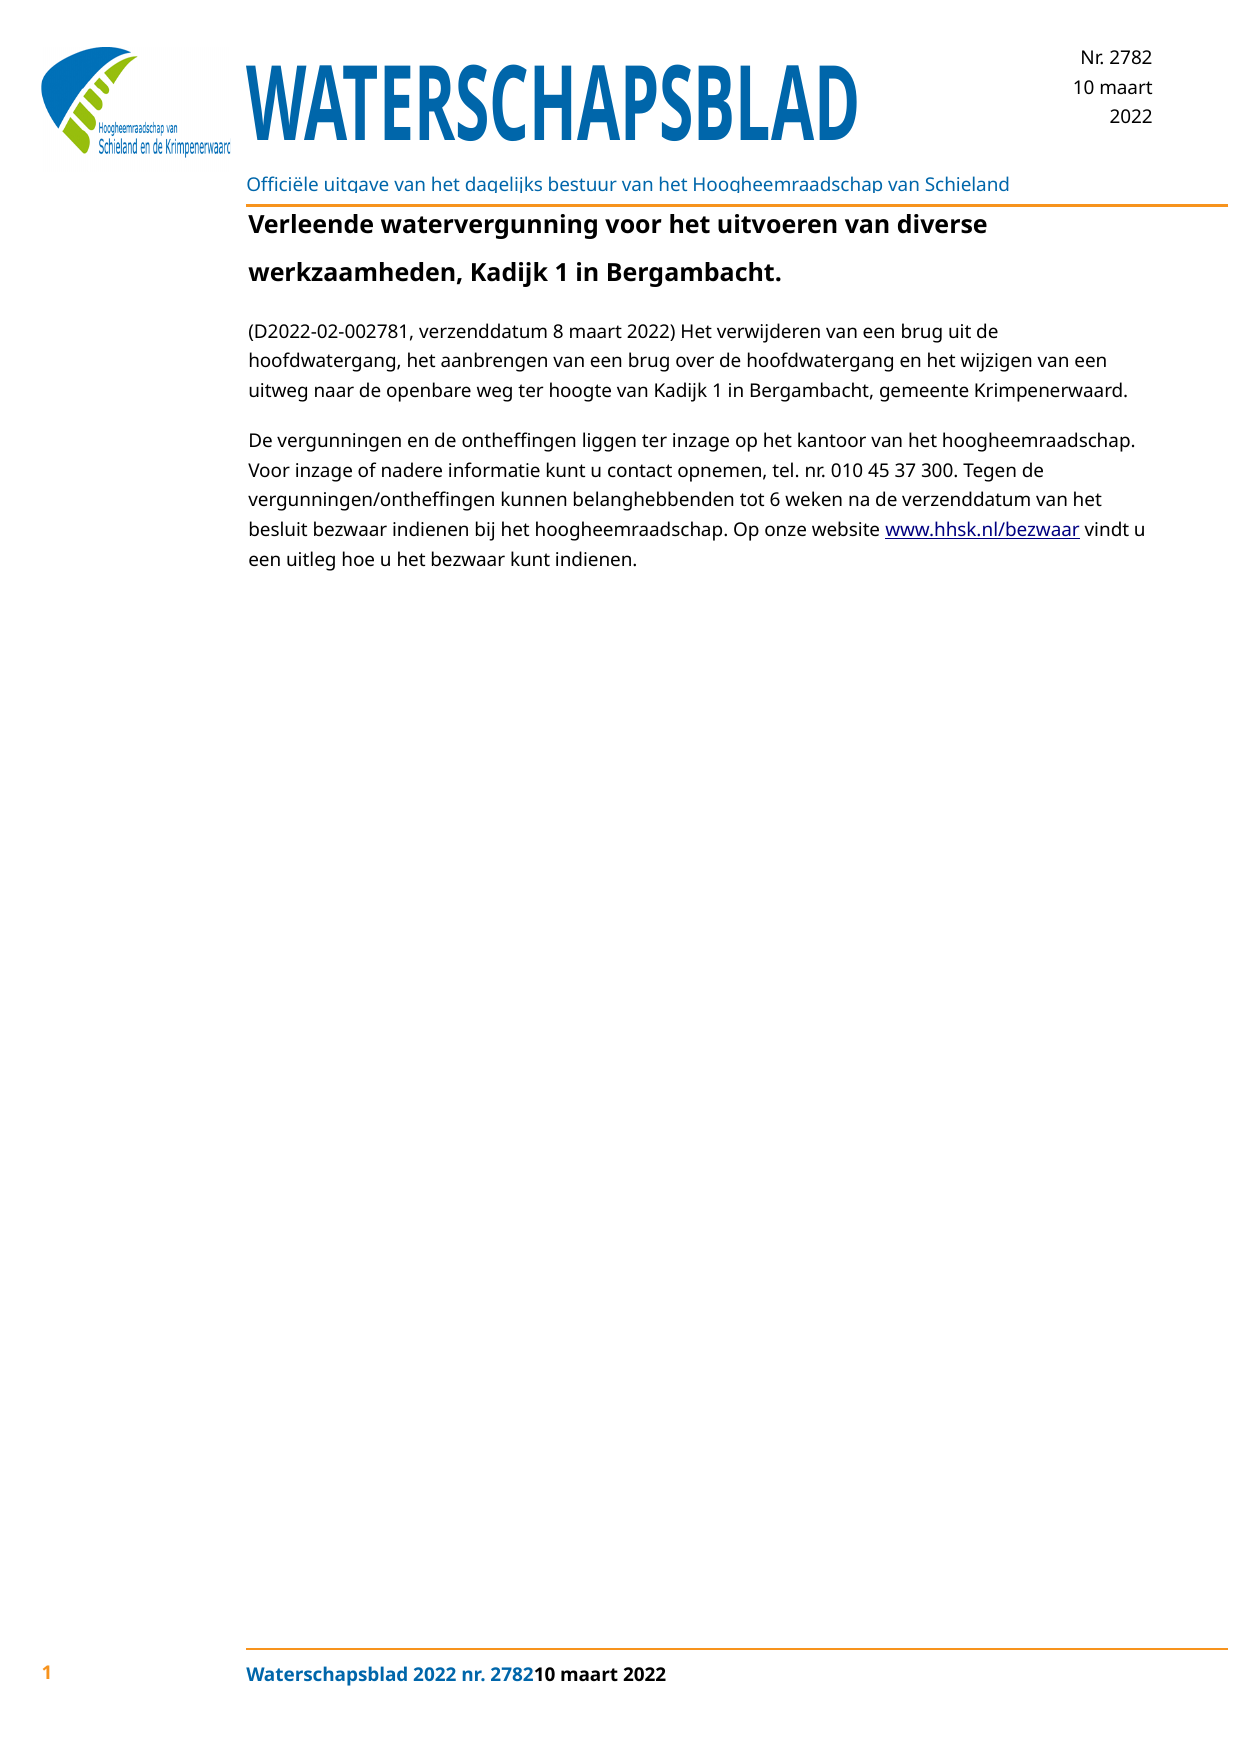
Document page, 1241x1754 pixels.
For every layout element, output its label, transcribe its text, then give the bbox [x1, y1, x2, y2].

text (D2022-02-002781, verzenddatum 8 maart 2022) Het verwijderen van een brug uit de hoofdwatergang, het aanbrengen van een brug over de hoofdwatergang en het wijzigen van een uitweg naar de openbare weg ter hoogte van Kadijk 1 in Bergambacht, gemeente Krimpenerwaard. [248, 318, 1152, 403]
text De vergunningen en de ontheffingen liggen ter inzage op het kantoor van het hoogheemraadschap. Voor inzage of nadere informatie kunt u contact opnemen, tel. nr. 010 45 37 300. Tegen de vergunningen/ontheffingen kunnen belanghebbenden tot 6 weken na de verzenddatum van het besluit bezwaar indienen bij het hoogheemraadschap. Op onze website www.hhsk.nl/bezwaar vindt u een uitleg hoe u het bezwaar kunt indienen. [248, 427, 1152, 572]
picture [41, 47, 231, 172]
text Verleende watervergunning voor het uitvoeren van diverse werkzaamheden, Kadijk 1 in Bergambacht. [248, 207, 1152, 288]
